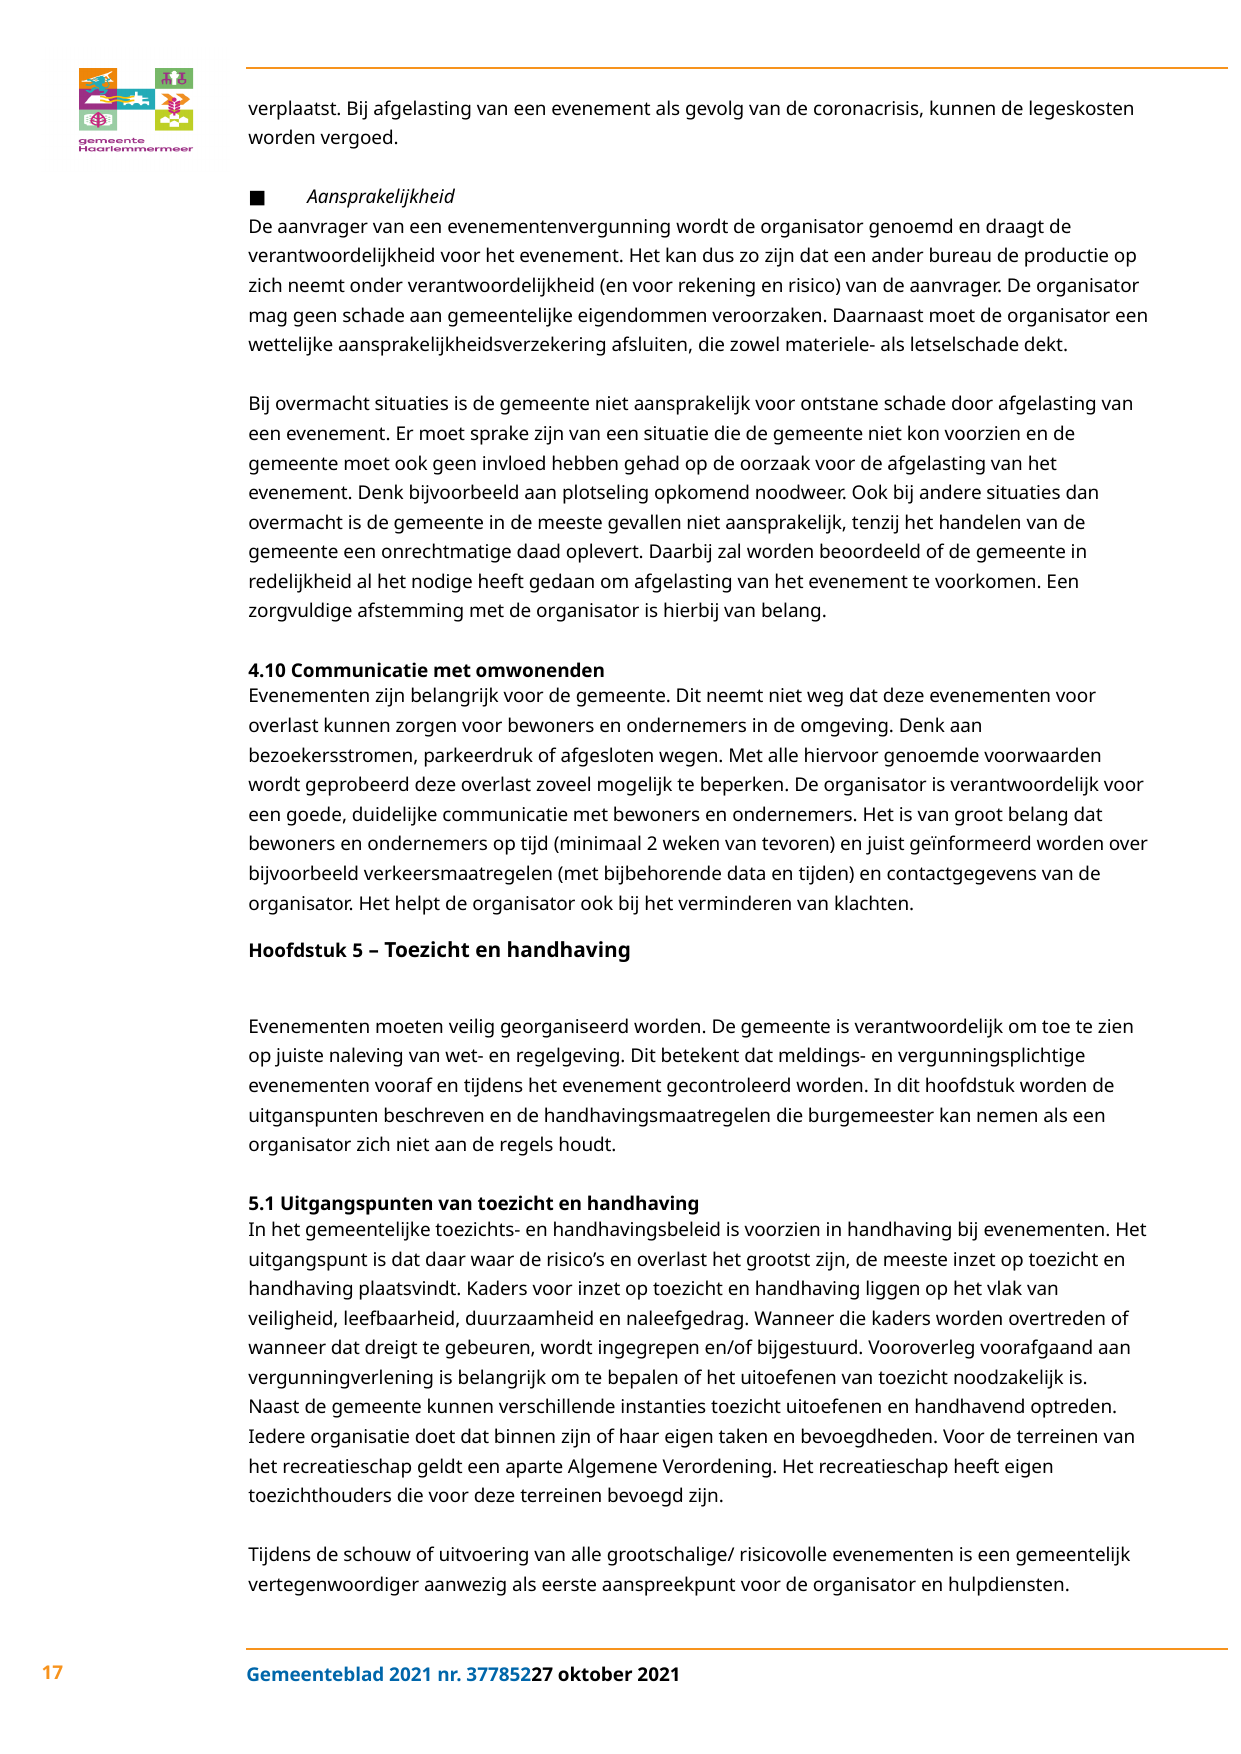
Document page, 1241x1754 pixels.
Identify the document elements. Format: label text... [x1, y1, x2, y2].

text Bij overmacht situaties is de gemeente niet aansprakelijk voor ontstane schade door afgelasting van een evenement. Er moet sprake zijn van een situatie die de gemeente niet kon voorzien en de gemeente moet ook geen invloed hebben gehad op de oorzaak voor de afgelasting van het evenement. Denk bijvoorbeeld aan plotseling opkomend noodweer. Ook bij andere situaties dan overmacht is de gemeente in de meeste gevallen niet aansprakelijk, tenzij het handelen van de gemeente een onrechtmatige daad oplevert. Daarbij zal worden beoordeeld of de gemeente in redelijkheid al het nodige heeft gedaan om afgelasting van het evenement te voorkomen. Een zorgvuldige afstemming met de organisator is hierbij van belang. [248, 391, 1152, 623]
text 4.10 Communicatie met omwonenden [248, 657, 1152, 683]
text Evenementen zijn belangrijk voor de gemeente. Dit neemt niet weg dat deze evenementen voor overlast kunnen zorgen voor bewoners en ondernemers in de omgeving. Denk aan bezoekersstromen, parkeerdruk of afgesloten wegen. Met alle hiervoor genoemde voorwaarden wordt geprobeerd deze overlast zoveel mogelijk te beperken. De organisator is verantwoordelijk voor een goede, duidelijke communicatie met bewoners en ondernemers. Het is van groot belang dat bewoners en ondernemers op tijd (minimaal 2 weken van tevoren) en juist geïnformeerd worden over bijvoorbeeld verkeersmaatregelen (met bijbehorende data en tijden) en contactgegevens van de organisator. Het helpt de organisator ook bij het verminderen van klachten. [248, 683, 1152, 915]
text In het gemeentelijke toezichts- en handhavingsbeleid is voorzien in handhaving bij evenementen. Het uitgangspunt is dat daar waar de risico’s en overlast het grootst zijn, de meeste inzet op toezicht en handhaving plaatsvindt. Kaders voor inzet op toezicht en handhaving liggen op het vlak van veiligheid, leefbaarheid, duurzaamheid en naleefgedrag. Wanneer die kaders worden overtreden of wanneer dat dreigt te gebeuren, wordt ingegrepen en/of bijgestuurd. Vooroverleg voorafgaand aan vergunningverlening is belangrijk om te bepalen of het uitoefenen van toezicht noodzakelijk is. [248, 1216, 1152, 1390]
text Naast de gemeente kunnen verschillende instanties toezicht uitoefenen en handhavend optreden. Iedere organisatie doet dat binnen zijn of haar eigen taken en bevoegdheden. Voor de terreinen van het recreatieschap geldt een aparte Algemene Verordening. Het recreatieschap heeft eigen toezichthouders die voor deze terreinen bevoegd zijn. [248, 1394, 1152, 1508]
text De aanvrager van een evenementenvergunning wordt de organisator genoemd en draagt de verantwoordelijkheid voor het evenement. Het kan dus zo zijn dat een ander bureau de productie op zich neemt onder verantwoordelijkheid (en voor rekening en risico) van de aanvrager. De organisator mag geen schade aan gemeentelijke eigendommen veroorzaken. Daarnaast moet de organisator een wettelijke aansprakelijkheidsverzekering afsluiten, die zowel materiele- als letselschade dekt. [248, 213, 1152, 357]
text 5.1 Uitgangspunten van toezicht en handhaving [248, 1191, 1152, 1216]
text Tijdens de schouw of uitvoering van alle grootschalige/ risicovolle evenementen is een gemeentelijk vertegenwoordiger aanwezig als eerste aanspreekpunt voor de organisator en hulpdiensten. [248, 1542, 1152, 1597]
text Hoofdstuk 5 – Toezicht en handhaving [248, 935, 1152, 964]
picture [41, 47, 231, 172]
text verplaatst. Bij afgelasting van een evenement als gevolg van de coronacrisis, kunnen de legeskosten worden vergoed. [248, 95, 1152, 150]
text Evenementen moeten veilig georganiseerd worden. De gemeente is verantwoordelijk om toe te zien op juiste naleving van wet- en regelgeving. Dit betekent dat meldings- en vergunningsplichtige evenementen vooraf en tijdens het evenement gecontroleerd worden. In dit hoofdstuk worden de uitganspunten beschreven en de handhavingsmaatregelen die burgemeester kan nemen als een organisator zich niet aan de regels houdt. [248, 1013, 1152, 1157]
list Aansprakelijkheid [248, 183, 1152, 209]
